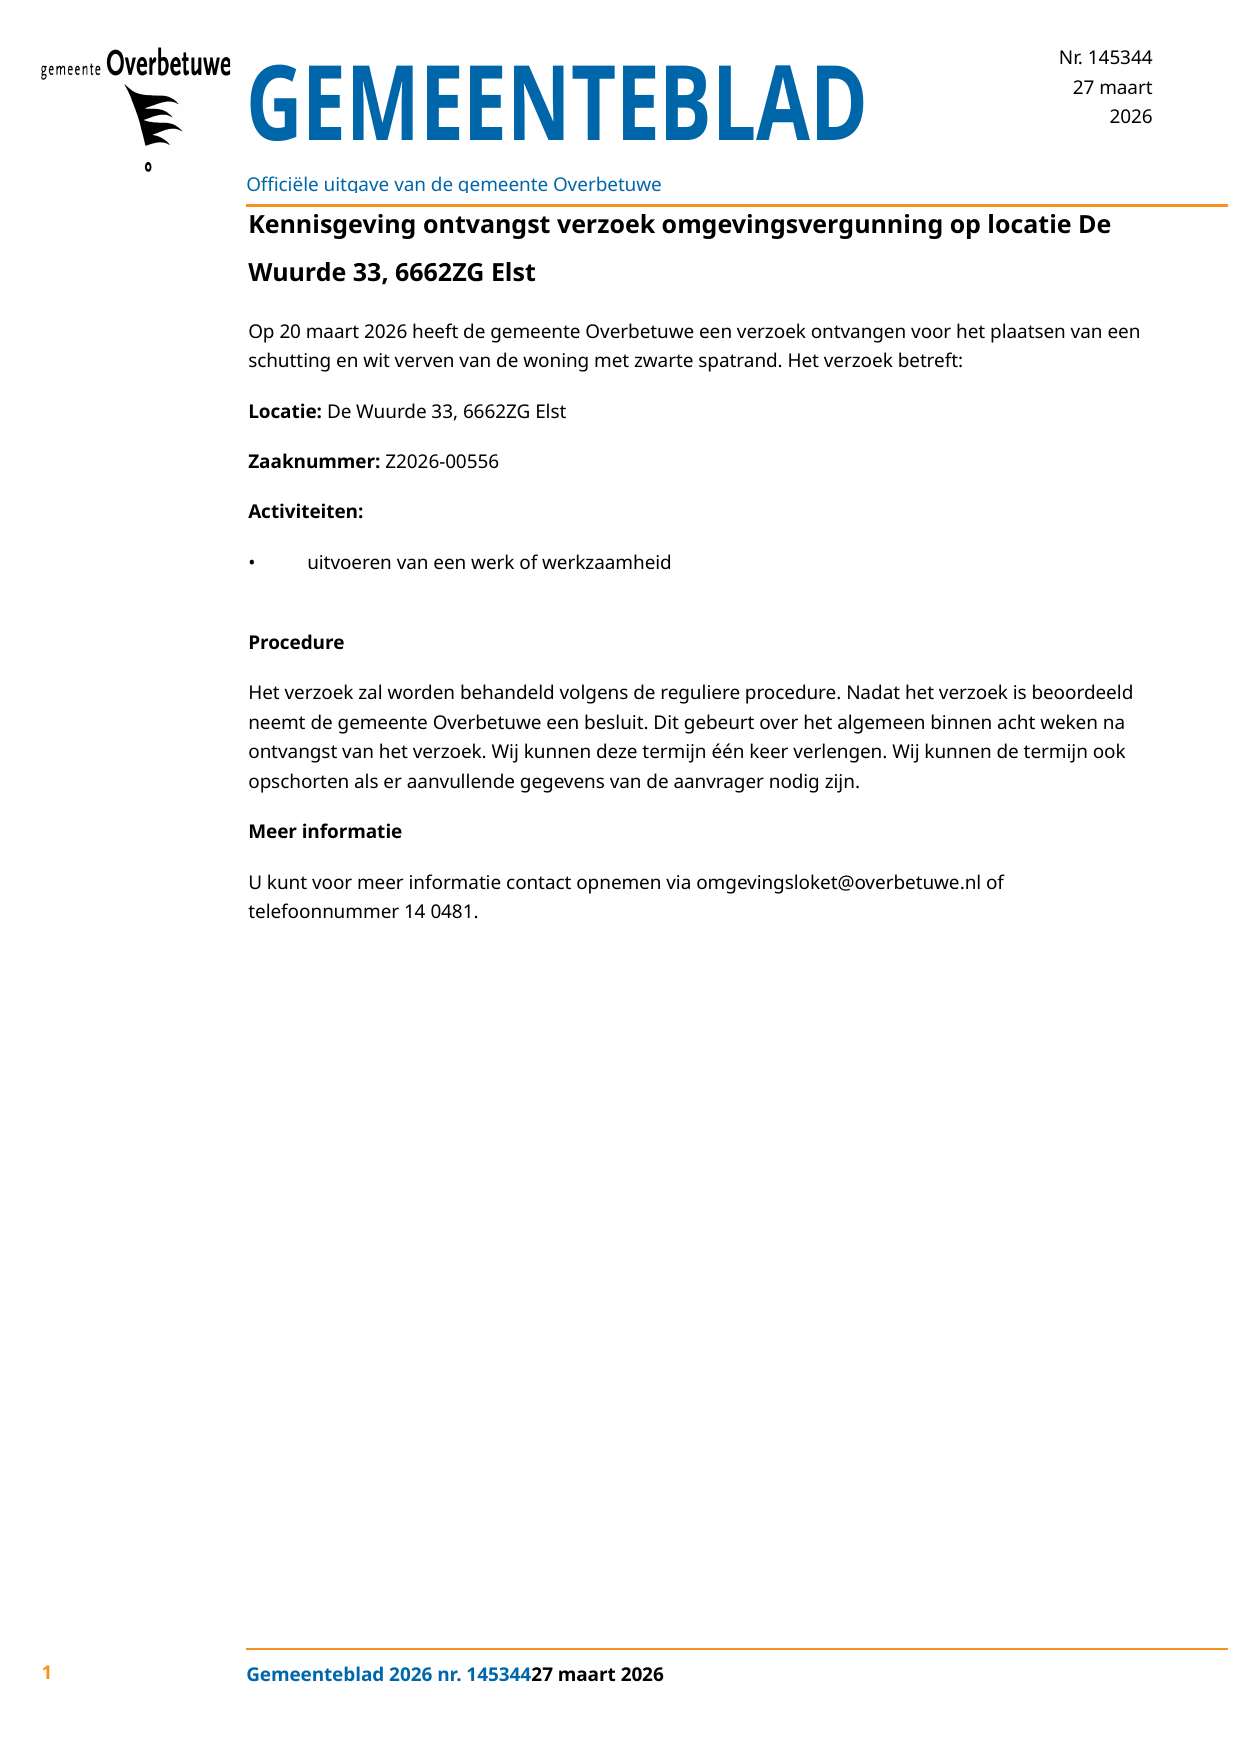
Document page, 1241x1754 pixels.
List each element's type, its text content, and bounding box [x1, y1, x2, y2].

text Kennisgeving ontvangst verzoek omgevingsvergunning op locatie De Wuurde 33, 6662ZG Elst [248, 207, 1152, 288]
text Zaaknummer: Z2026-00556 [248, 448, 1152, 474]
text U kunt voor meer informatie contact opnemen via omgevingsloket@overbetuwe.nl of telefoonnummer 14 0481. [248, 869, 1152, 924]
text Meer informatie [248, 819, 1152, 844]
text Locatie: De Wuurde 33, 6662ZG Elst [248, 398, 1152, 424]
text Het verzoek zal worden behandeld volgens de reguliere procedure. Nadat het verzoek is beoordeeld neemt de gemeente Overbetuwe een besluit. Dit gebeurt over het algemeen binnen acht weken na ontvangst van het verzoek. Wij kunnen deze termijn één keer verlengen. Wij kunnen de termijn ook opschorten als er aanvullende gegevens van de aanvrager nodig zijn. [248, 679, 1152, 794]
list uitvoeren van een werk of werkzaamheid [248, 549, 1152, 575]
text Activiteiten: [248, 499, 1152, 524]
text Op 20 maart 2026 heeft de gemeente Overbetuwe een verzoek ontvangen voor het plaatsen van een schutting en wit verven van de woning met zwarte spatrand. Het verzoek betreft: [248, 318, 1152, 373]
text Procedure [248, 629, 1152, 655]
picture [41, 47, 231, 172]
